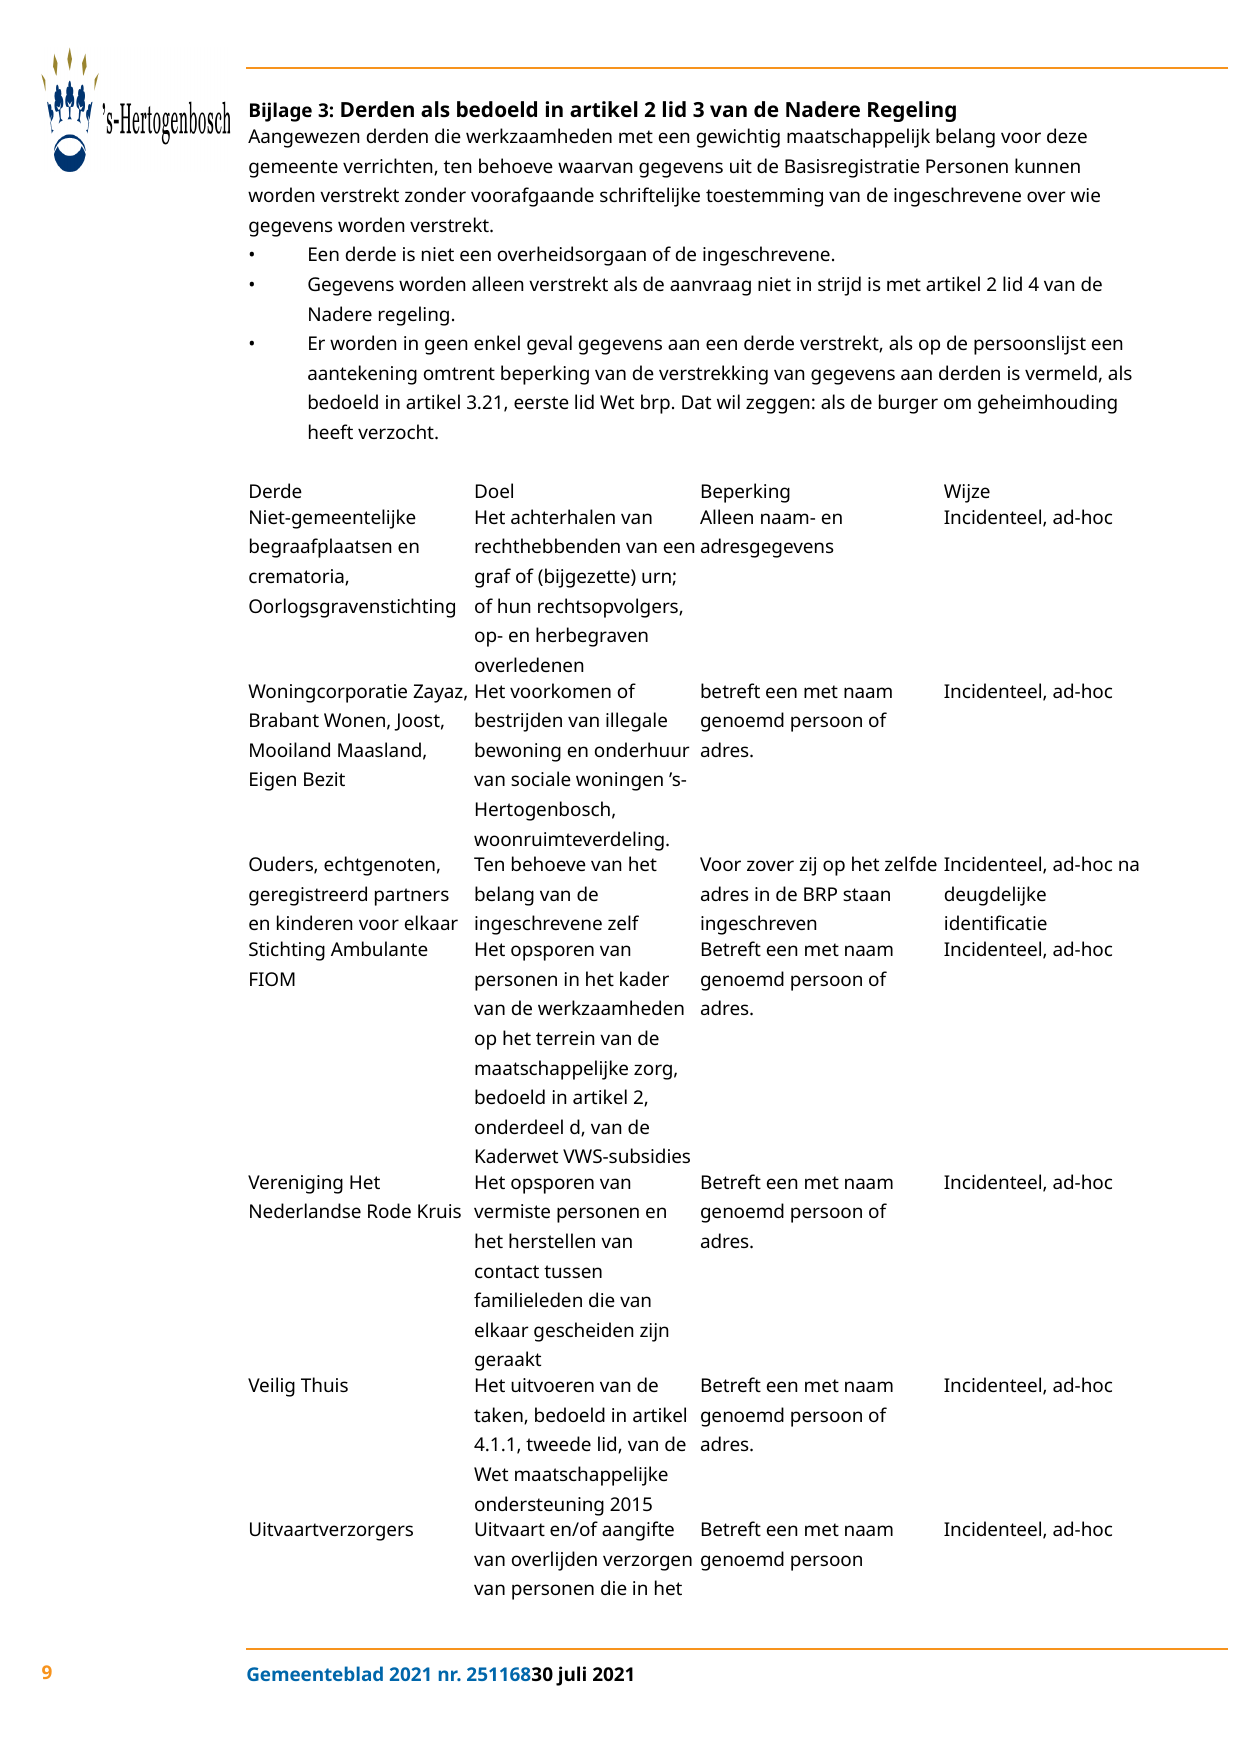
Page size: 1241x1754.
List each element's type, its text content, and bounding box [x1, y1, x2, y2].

table_cell Vereniging Het Nederlandse Rode Kruis [248, 1169, 474, 1372]
table_header Derde [248, 479, 474, 504]
table_header Wijze [944, 479, 1152, 504]
table_cell Betreft een met naam genoemd persoon of adres. [700, 1373, 944, 1516]
table_cell Betreft een met naam genoemd persoon [700, 1516, 944, 1601]
table_header Doel [474, 479, 700, 504]
table_cell Incidenteel, ad-hoc [944, 504, 1152, 678]
table_cell Alleen naam- en adresgegevens [700, 504, 944, 678]
table_cell betreft een met naam genoemd persoon of adres. [700, 678, 944, 851]
picture [41, 47, 231, 172]
table_cell Uitvaartverzorgers [248, 1516, 474, 1601]
table_cell Het voorkomen of bestrijden van illegale bewoning en onderhuur van sociale woningen ’s-Hertogenbosch, woonruimteverdeling. [474, 678, 700, 851]
list Er worden in geen enkel geval gegevens aan een derde verstrekt, als op de persoonslijst een aantekening omtrent beperking van de verstrekking van gegevens aan derden is vermeld, als bedoeld in artikel 3.21, eerste lid Wet brp. Dat wil zeggen: als de burger om geheimhouding heeft verzocht. [248, 330, 1152, 445]
table_cell Betreft een met naam genoemd persoon of adres. [700, 1169, 944, 1372]
table_cell Voor zover zij op het zelfde adres in de BRP staan ingeschreven [700, 851, 944, 936]
table_cell Ouders, echtgenoten, geregistreerd partners en kinderen voor elkaar [248, 851, 474, 936]
table_cell Incidenteel, ad-hoc [944, 678, 1152, 851]
table_cell Woningcorporatie Zayaz, Brabant Wonen, Joost, Mooiland Maasland, Eigen Bezit [248, 678, 474, 851]
table_cell Stichting Ambulante FIOM [248, 936, 474, 1169]
text Aangewezen derden die werkzaamheden met een gewichtig maatschappelijk belang voor deze gemeente verrichten, ten behoeve waarvan gegevens uit de Basisregistratie Personen kunnen worden verstrekt zonder voorafgaande schriftelijke toestemming van de ingeschrevene over wie gegevens worden verstrekt. [248, 123, 1152, 238]
table_cell Incidenteel, ad-hoc [944, 1516, 1152, 1601]
table_cell Incidenteel, ad-hoc [944, 1169, 1152, 1372]
table_cell Het uitvoeren van de taken, bedoeld in artikel 4.1.1, tweede lid, van de Wet maatschappelijke ondersteuning 2015 [474, 1373, 700, 1516]
text Bijlage 3: Derden als bedoeld in artikel 2 lid 3 van de Nadere Regeling [248, 95, 1152, 123]
table_cell Betreft een met naam genoemd persoon of adres. [700, 936, 944, 1169]
table_cell Uitvaart en/of aangifte van overlijden verzorgen van personen die in het [474, 1516, 700, 1601]
table_cell Incidenteel, ad-hoc [944, 936, 1152, 1169]
table_header Beperking [700, 479, 944, 504]
table_cell Incidenteel, ad-hoc na deugdelijke identificatie [944, 851, 1152, 936]
table_cell Niet-gemeentelijke begraafplaatsen en crematoria, Oorlogsgravenstichting [248, 504, 474, 678]
table_cell Incidenteel, ad-hoc [944, 1373, 1152, 1516]
list Gegevens worden alleen verstrekt als de aanvraag niet in strijd is met artikel 2 lid 4 van de Nadere regeling. [248, 271, 1152, 327]
table_cell Het achterhalen van rechthebbenden van een graf of (bijgezette) urn; of hun rechtsopvolgers, op- en herbegraven overledenen [474, 504, 700, 678]
table_cell Het opsporen van vermiste personen en het herstellen van contact tussen familieleden die van elkaar gescheiden zijn geraakt [474, 1169, 700, 1372]
list Een derde is niet een overheidsorgaan of de ingeschrevene. [248, 242, 1152, 267]
table_cell Het opsporen van personen in het kader van de werkzaamheden op het terrein van de maatschappelijke zorg, bedoeld in artikel 2, onderdeel d, van de Kaderwet VWS-subsidies [474, 936, 700, 1169]
table_cell Veilig Thuis [248, 1373, 474, 1516]
table_cell Ten behoeve van het belang van de ingeschrevene zelf [474, 851, 700, 936]
